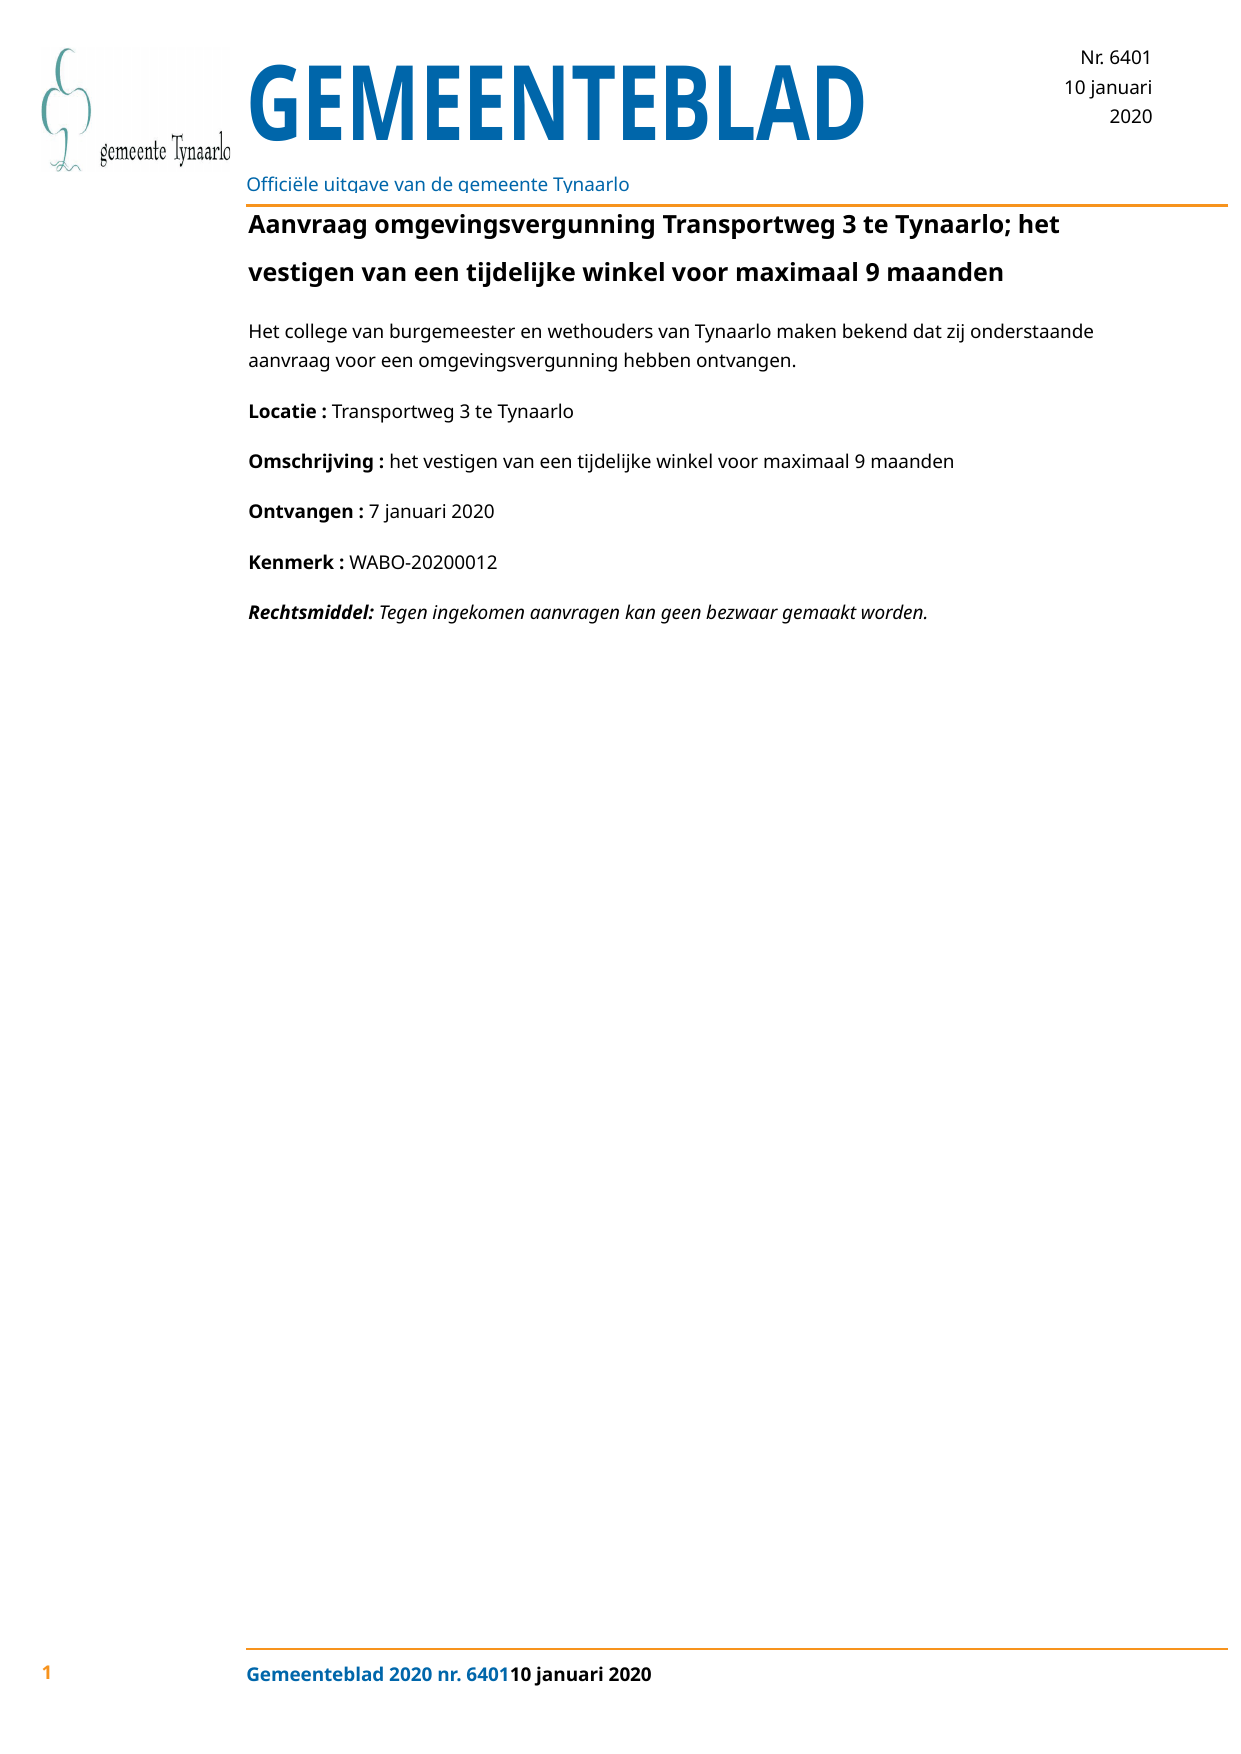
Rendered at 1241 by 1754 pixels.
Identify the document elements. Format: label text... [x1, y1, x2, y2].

text Ontvangen : 7 januari 2020 [248, 499, 1152, 524]
text Kenmerk : WABO-20200012 [248, 549, 1152, 575]
text Aanvraag omgevingsvergunning Transportweg 3 te Tynaarlo; het vestigen van een tijdelijke winkel voor maximaal 9 maanden [248, 207, 1152, 288]
text Omschrijving : het vestigen van een tijdelijke winkel voor maximaal 9 maanden [248, 448, 1152, 474]
text Rechtsmiddel: Tegen ingekomen aanvragen kan geen bezwaar gemaakt worden. [248, 599, 1152, 625]
picture [41, 47, 231, 172]
text Locatie : Transportweg 3 te Tynaarlo [248, 398, 1152, 424]
text Het college van burgemeester en wethouders van Tynaarlo maken bekend dat zij onderstaande aanvraag voor een omgevingsvergunning hebben ontvangen. [248, 318, 1152, 373]
